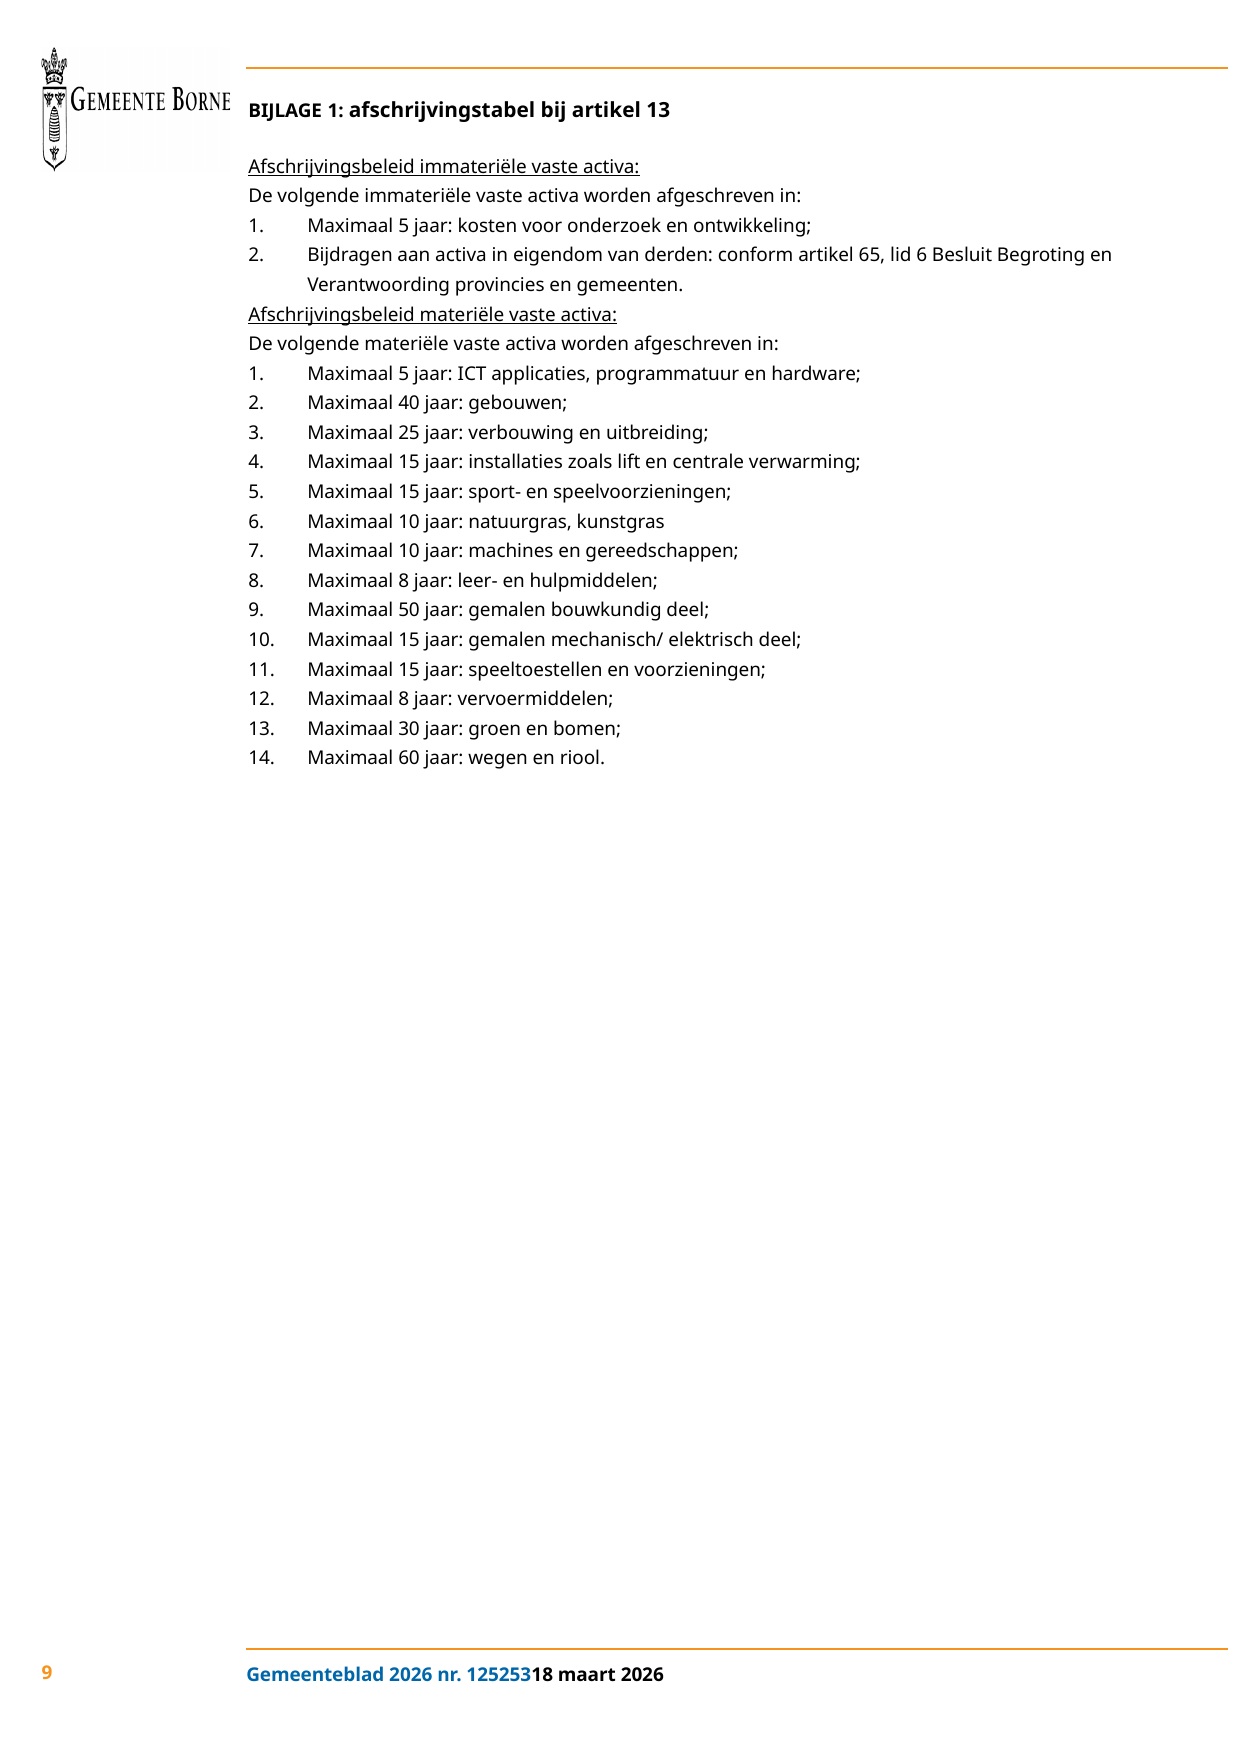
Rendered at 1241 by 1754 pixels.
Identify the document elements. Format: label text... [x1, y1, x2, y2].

list Maximaal 25 jaar: verbouwing en uitbreiding; [248, 419, 1152, 445]
list Maximaal 15 jaar: installaties zoals lift en centrale verwarming; [248, 449, 1152, 474]
text Afschrijvingsbeleid immateriële vaste activa: [248, 153, 1152, 179]
text De volgende immateriële vaste activa worden afgeschreven in: [248, 182, 1152, 208]
list Maximaal 5 jaar: ICT applicaties, programmatuur en hardware; [248, 360, 1152, 386]
list Maximaal 8 jaar: vervoermiddelen; [248, 685, 1152, 711]
text Afschrijvingsbeleid materiële vaste activa: [248, 301, 1152, 327]
picture [41, 47, 231, 172]
list Maximaal 10 jaar: natuurgras, kunstgras [248, 508, 1152, 534]
list Maximaal 8 jaar: leer- en hulpmiddelen; [248, 567, 1152, 593]
list Maximaal 15 jaar: speeltoestellen en voorzieningen; [248, 656, 1152, 682]
list Maximaal 5 jaar: kosten voor onderzoek en ontwikkeling; [248, 212, 1152, 238]
list Maximaal 15 jaar: sport- en speelvoorzieningen; [248, 478, 1152, 504]
list Maximaal 30 jaar: groen en bomen; [248, 715, 1152, 741]
text De volgende materiële vaste activa worden afgeschreven in: [248, 330, 1152, 356]
text BIJLAGE 1: afschrijvingstabel bij artikel 13 [248, 95, 1152, 123]
list Maximaal 60 jaar: wegen en riool. [248, 744, 1152, 770]
list Maximaal 40 jaar: gebouwen; [248, 389, 1152, 415]
list Maximaal 15 jaar: gemalen mechanisch/ elektrisch deel; [248, 626, 1152, 652]
list Bijdragen aan activa in eigendom van derden: conform artikel 65, lid 6 Besluit Begroting en Verantwoording provincies en gemeenten. [248, 242, 1152, 297]
list Maximaal 50 jaar: gemalen bouwkundig deel; [248, 597, 1152, 622]
list Maximaal 10 jaar: machines en gereedschappen; [248, 537, 1152, 563]
